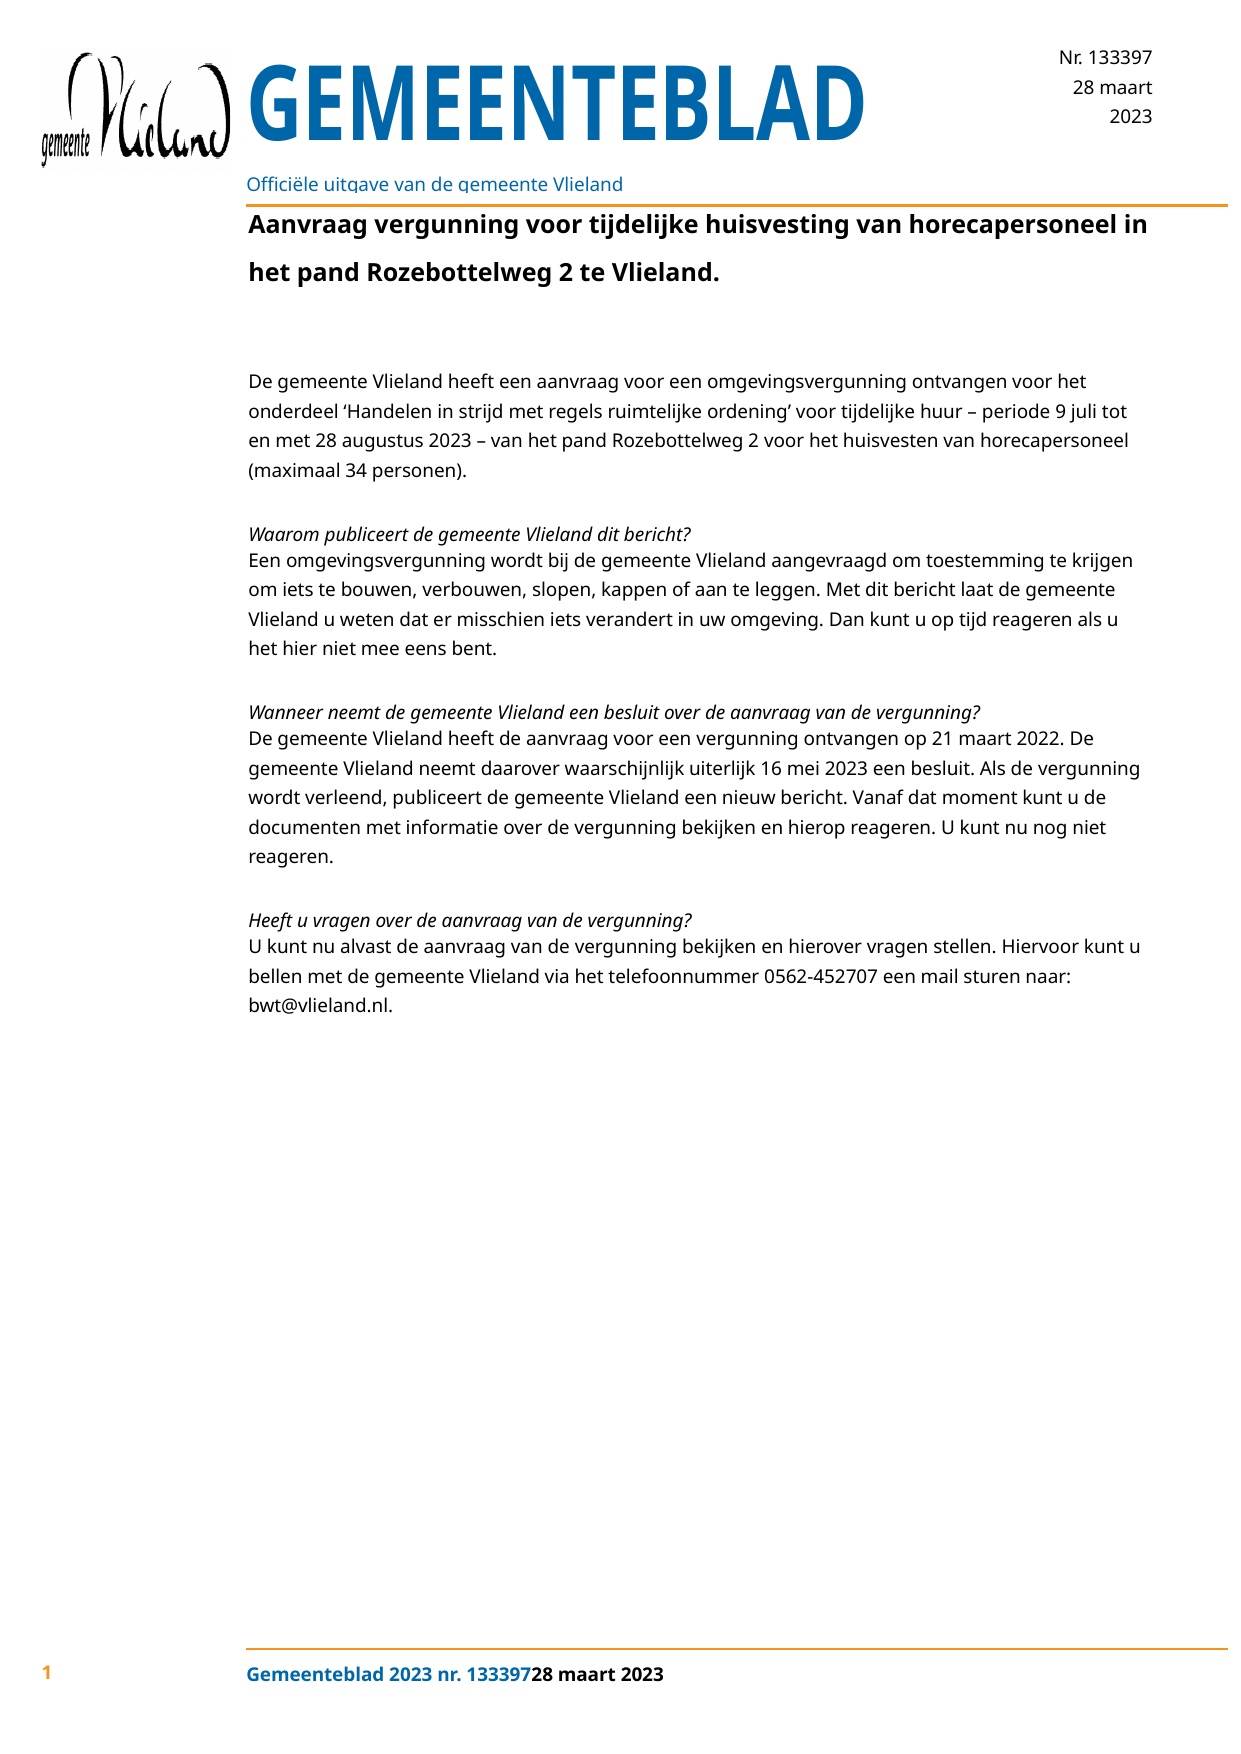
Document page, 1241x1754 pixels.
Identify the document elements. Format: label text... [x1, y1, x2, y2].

text Heeft u vragen over de aanvraag van de vergunning? [248, 907, 1152, 933]
text Een omgevingsvergunning wordt bij de gemeente Vlieland aangevraagd om toestemming te krijgen om iets te bouwen, verbouwen, slopen, kappen of aan te leggen. Met dit bericht laat de gemeente Vlieland u weten dat er misschien iets verandert in uw omgeving. Dan kunt u op tijd reageren als u het hier niet mee eens bent. [248, 547, 1152, 661]
text Wanneer neemt de gemeente Vlieland een besluit over de aanvraag van de vergunning? [248, 699, 1152, 725]
text De gemeente Vlieland heeft een aanvraag voor een omgevingsvergunning ontvangen voor het onderdeel ‘Handelen in strijd met regels ruimtelijke ordening’ voor tijdelijke huur – periode 9 juli tot en met 28 augustus 2023 – van het pand Rozebottelweg 2 voor het huisvesten van horecapersoneel (maximaal 34 personen). [248, 368, 1152, 483]
text De gemeente Vlieland heeft de aanvraag voor een vergunning ontvangen op 21 maart 2022. De gemeente Vlieland neemt daarover waarschijnlijk uiterlijk 16 mei 2023 een besluit. Als de vergunning wordt verleend, publiceert de gemeente Vlieland een nieuw bericht. Vanaf dat moment kunt u de documenten met informatie over de vergunning bekijken en hierop reageren. U kunt nu nog niet reageren. [248, 725, 1152, 869]
text Aanvraag vergunning voor tijdelijke huisvesting van horecapersoneel in het pand Rozebottelweg 2 te Vlieland. [248, 207, 1152, 288]
picture [41, 47, 231, 172]
text U kunt nu alvast de aanvraag van de vergunning bekijken en hierover vragen stellen. Hiervoor kunt u bellen met de gemeente Vlieland via het telefoonnummer 0562-452707 een mail sturen naar: bwt@vlieland.nl. [248, 933, 1152, 1018]
text Waarom publiceert de gemeente Vlieland dit bericht? [248, 521, 1152, 547]
